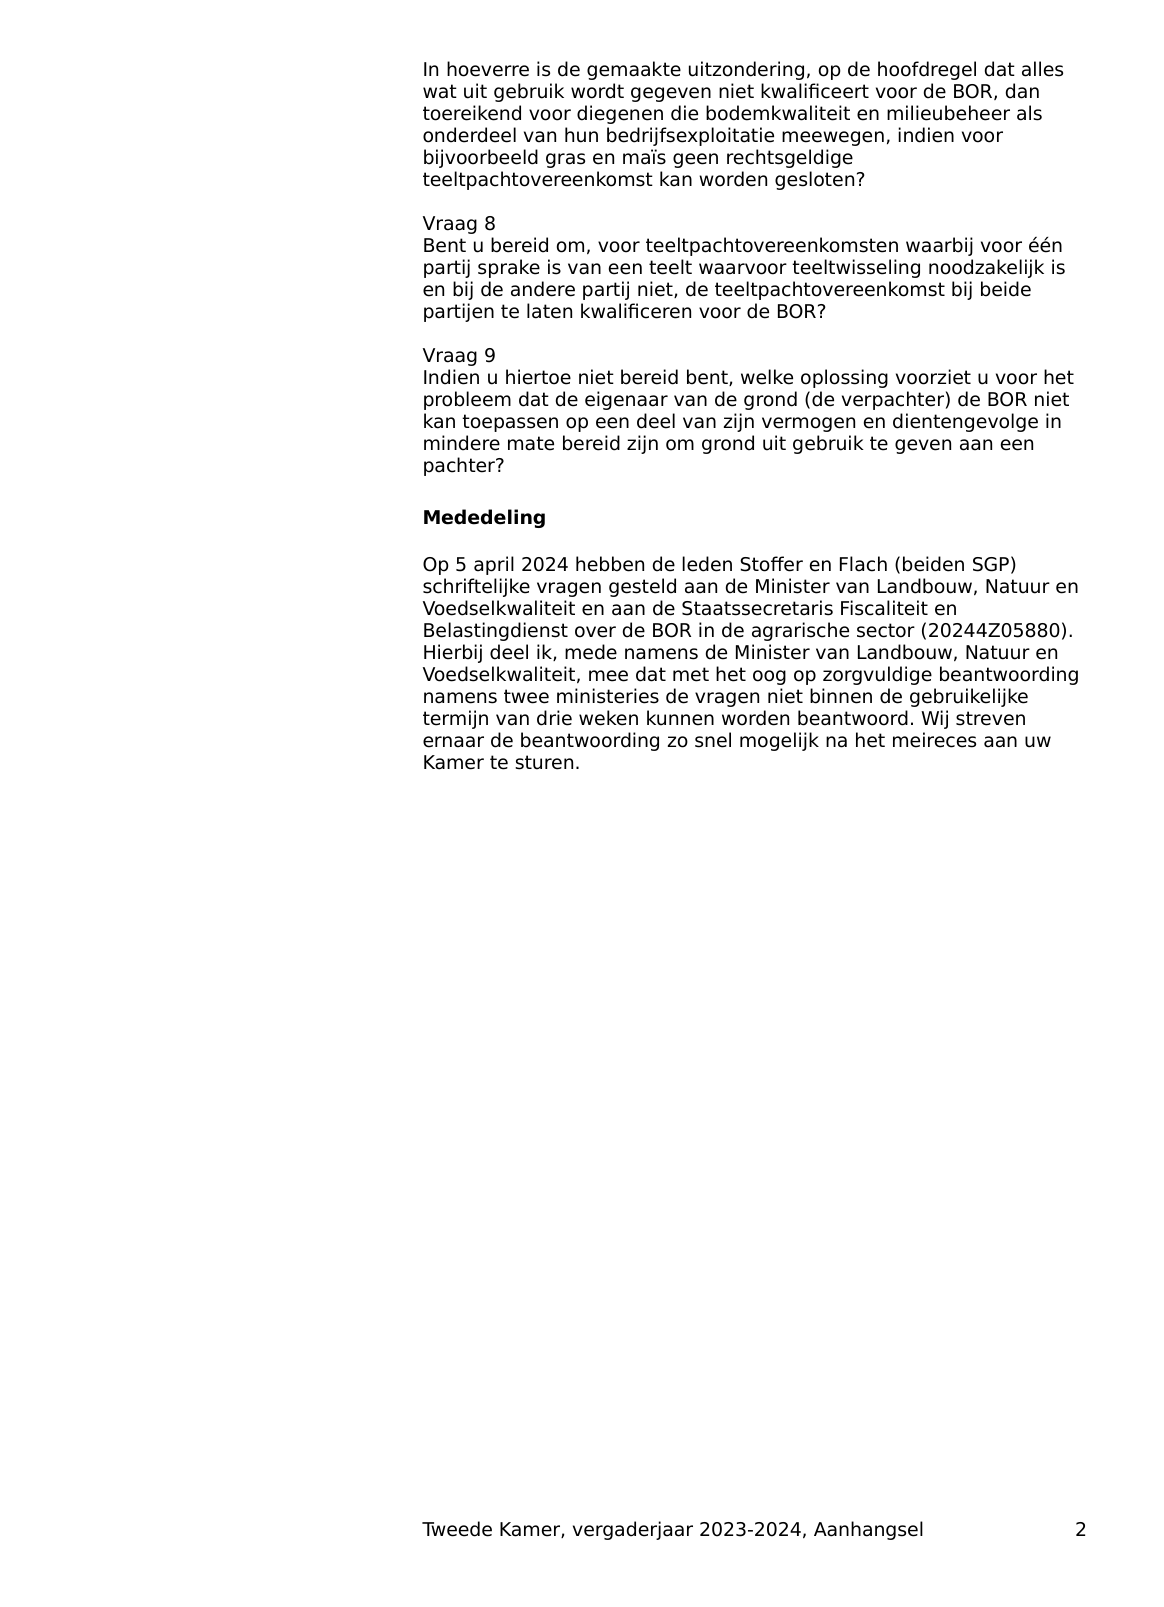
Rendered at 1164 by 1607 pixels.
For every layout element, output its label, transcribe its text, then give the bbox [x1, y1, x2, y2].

text Op 5 april 2024 hebben de leden Stoffer en Flach (beiden SGP) schriftelijke vragen gesteld aan de Minister van Landbouw, Natuur en Voedselkwaliteit en aan de Staatssecretaris Fiscaliteit en Belastingdienst over de BOR in de agrarische sector (20244Z05880). Hierbij deel ik, mede namens de Minister van Landbouw, Natuur en Voedselkwaliteit, mee dat met het oog op zorgvuldige beantwoording namens twee ministeries de vragen niet binnen de gebruikelijke termijn van drie weken kunnen worden beantwoord. Wij streven ernaar de beantwoording zo snel mogelijk na het meireces aan uw Kamer te sturen. [422, 554, 1087, 774]
text Vraag 9 [422, 345, 1087, 367]
text In hoeverre is de gemaakte uitzondering, op de hoofdregel dat alles wat uit gebruik wordt gegeven niet kwalificeert voor de BOR, dan toereikend voor diegenen die bodemkwaliteit en milieubeheer als onderdeel van hun bedrijfsexploitatie meewegen, indien voor bijvoorbeeld gras en maïs geen rechtsgeldige teeltpachtovereenkomst kan worden gesloten? [422, 59, 1087, 191]
text Indien u hiertoe niet bereid bent, welke oplossing voorziet u voor het probleem dat de eigenaar van de grond (de verpachter) de BOR niet kan toepassen op een deel van zijn vermogen en dientengevolge in mindere mate bereid zijn om grond uit gebruik te geven aan een pachter? [422, 367, 1087, 477]
text Bent u bereid om, voor teeltpachtovereenkomsten waarbij voor één partij sprake is van een teelt waarvoor teeltwisseling noodzakelijk is en bij de andere partij niet, de teeltpachtovereenkomst bij beide partijen te laten kwalificeren voor de BOR? [422, 235, 1087, 323]
subtitle Mededeling [422, 507, 1087, 529]
text Vraag 8 [422, 213, 1087, 235]
